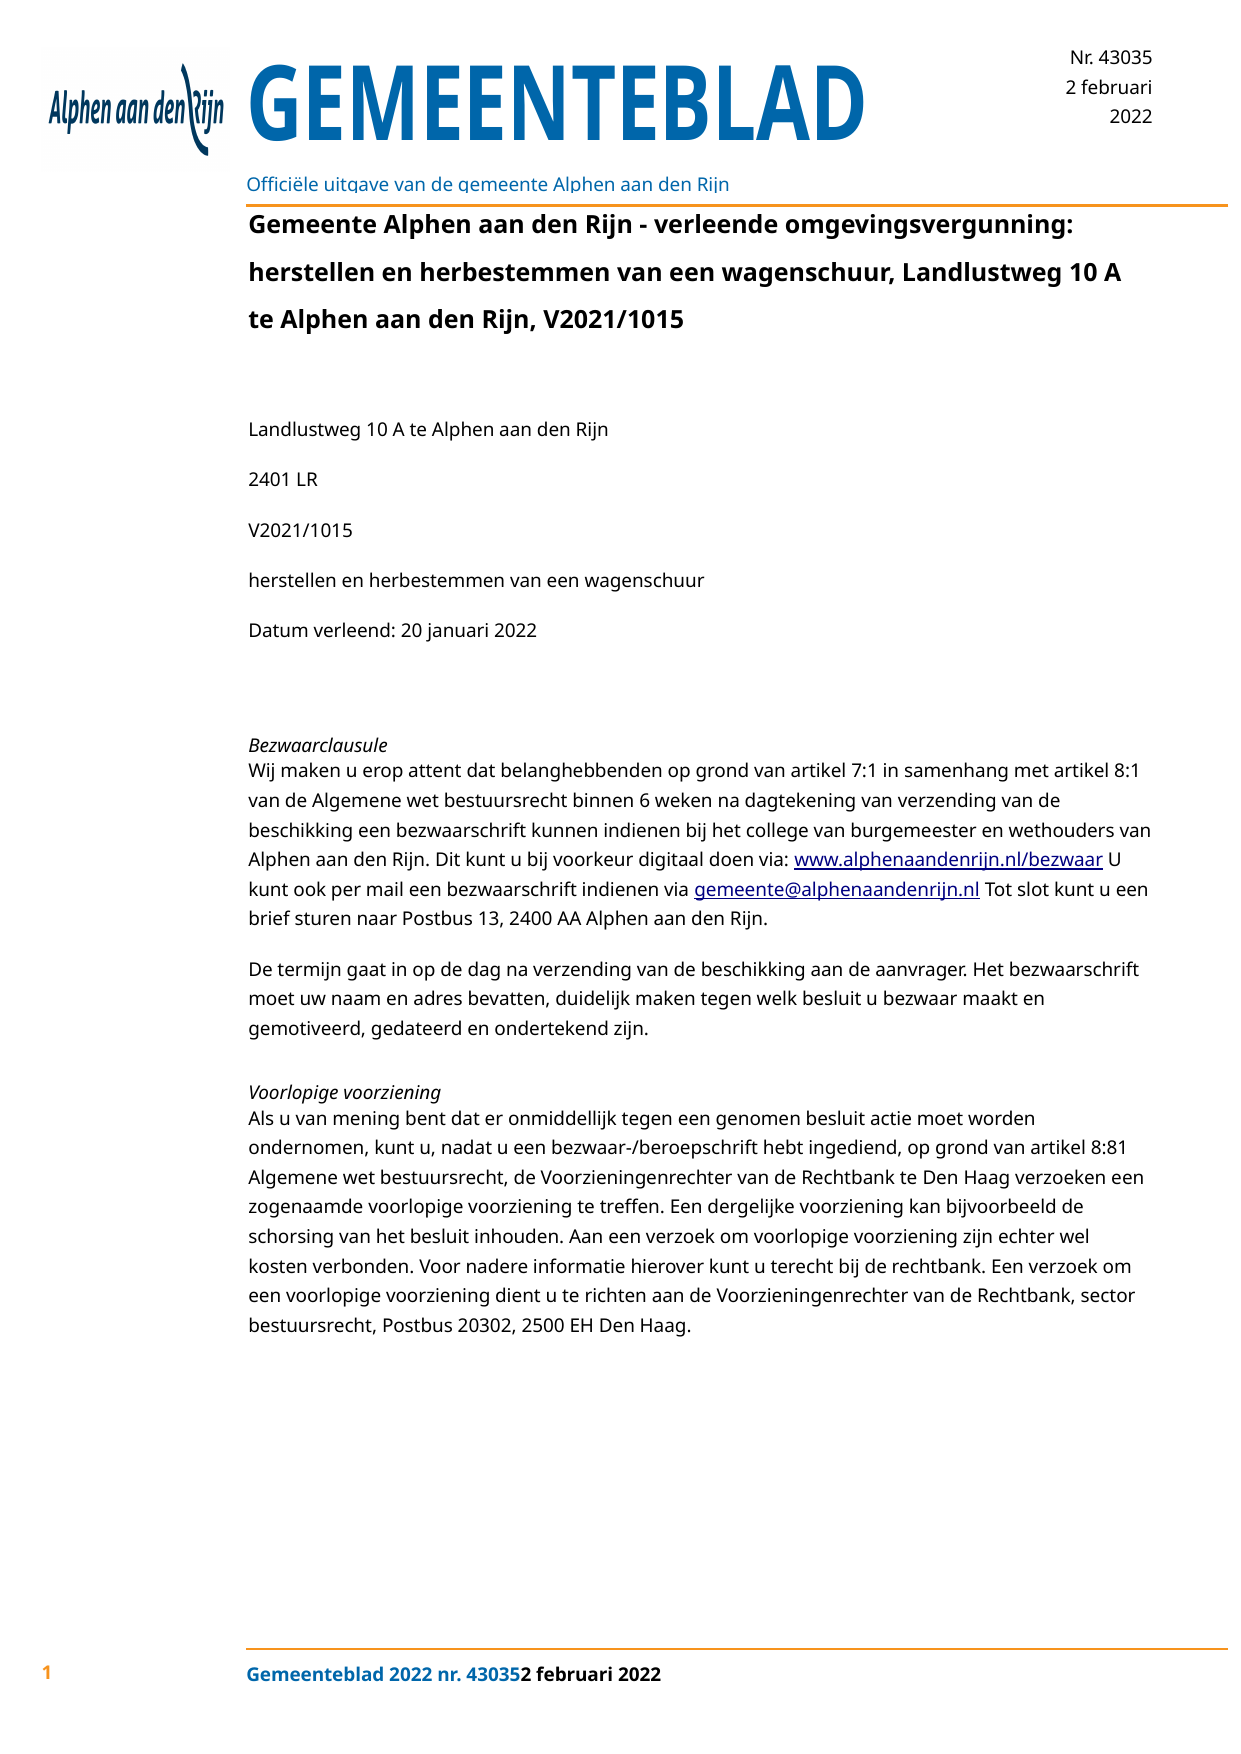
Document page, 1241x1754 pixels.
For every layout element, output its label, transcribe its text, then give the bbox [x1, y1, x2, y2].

text herstellen en herbestemmen van een wagenschuur [248, 567, 1152, 593]
text Datum verleend: 20 januari 2022 [248, 618, 1152, 643]
picture [41, 47, 231, 172]
text De termijn gaat in op de dag na verzending van de beschikking aan de aanvrager. Het bezwaarschrift moet uw naam en adres bevatten, duidelijk maken tegen welk besluit u bezwaar maakt en gemotiveerd, gedateerd en ondertekend zijn. [248, 956, 1152, 1041]
text Gemeente Alphen aan den Rijn - verleende omgevingsvergunning: herstellen en herbestemmen van een wagenschuur, Landlustweg 10 A te Alphen aan den Rijn, V2021/1015 [248, 207, 1152, 336]
text Wij maken u erop attent dat belanghebbenden op grond van artikel 7:1 in samenhang met artikel 8:1 van de Algemene wet bestuursrecht binnen 6 weken na dagtekening van verzending van de beschikking een bezwaarschrift kunnen indienen bij het college van burgemeester en wethouders van Alphen aan den Rijn. Dit kunt u bij voorkeur digitaal doen via: www.alphenaandenrijn.nl/bezwaar U kunt ook per mail een bezwaarschrift indienen via gemeente@alphenaandenrijn.nl Tot slot kunt u een brief sturen naar Postbus 13, 2400 AA Alphen aan den Rijn. [248, 758, 1152, 931]
text Bezwaarclausule [248, 732, 1152, 758]
text Voorlopige voorziening [248, 1079, 1152, 1105]
text 2401 LR [248, 466, 1152, 492]
text Landlustweg 10 A te Alphen aan den Rijn [248, 416, 1152, 442]
text Als u van mening bent dat er onmiddellijk tegen een genomen besluit actie moet worden ondernomen, kunt u, nadat u een bezwaar-/beroepschrift hebt ingediend, op grond van artikel 8:81 Algemene wet bestuursrecht, de Voorzieningenrechter van de Rechtbank te Den Haag verzoeken een zogenaamde voorlopige voorziening te treffen. Een dergelijke voorziening kan bijvoorbeeld de schorsing van het besluit inhouden. Aan een verzoek om voorlopige voorziening zijn echter wel kosten verbonden. Voor nadere informatie hierover kunt u terecht bij de rechtbank. Een verzoek om een voorlopige voorziening dient u te richten aan de Voorzieningenrechter van de Rechtbank, sector bestuursrecht, Postbus 20302, 2500 EH Den Haag. [248, 1105, 1152, 1338]
text V2021/1015 [248, 517, 1152, 542]
